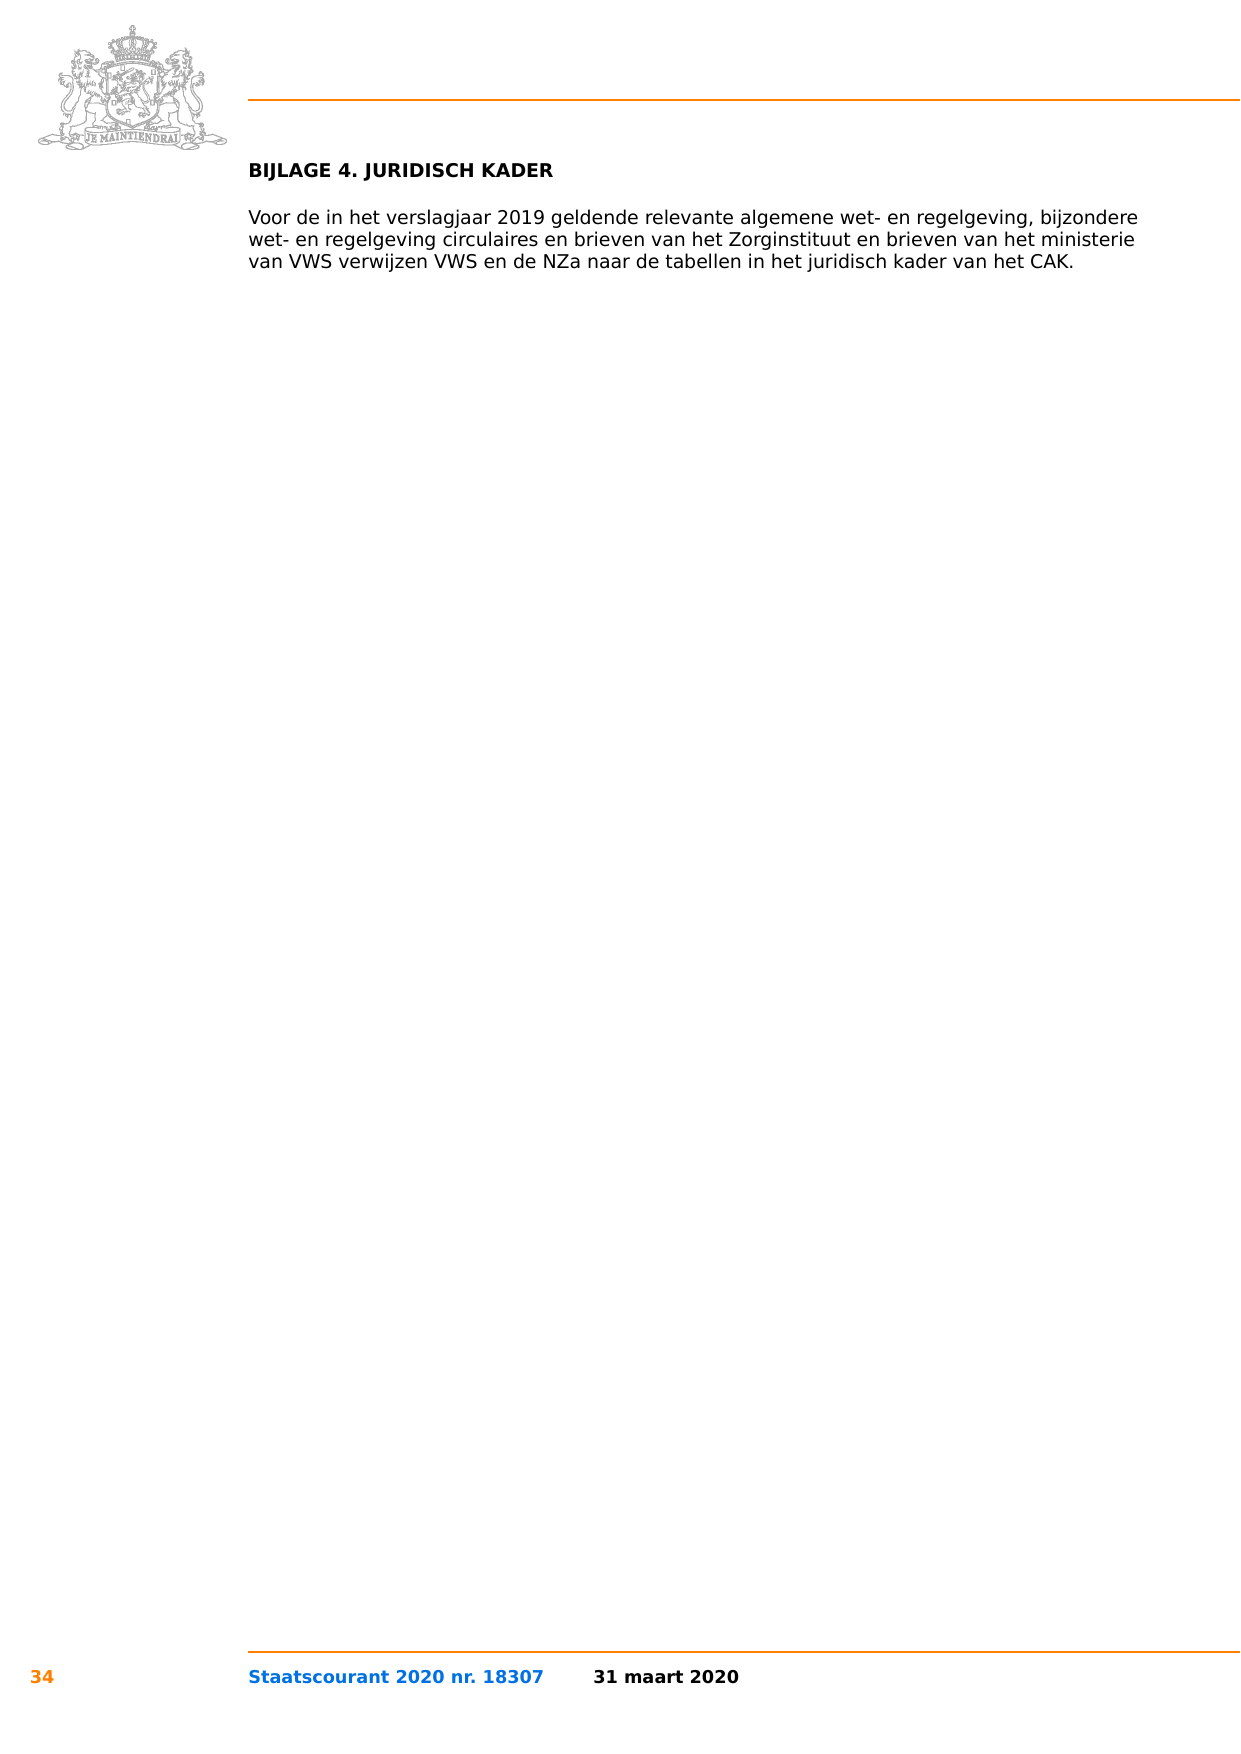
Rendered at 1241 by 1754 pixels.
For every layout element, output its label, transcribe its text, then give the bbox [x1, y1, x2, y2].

subtitle BIJLAGE 4. JURIDISCH KADER [248, 160, 1163, 182]
picture [38, 25, 227, 150]
text Voor de in het verslagjaar 2019 geldende relevante algemene wet- en regelgeving, bijzondere wet- en regelgeving circulaires en brieven van het Zorginstituut en brieven van het ministerie van VWS verwijzen VWS en de NZa naar de tabellen in het juridisch kader van het CAK. [248, 207, 1163, 273]
